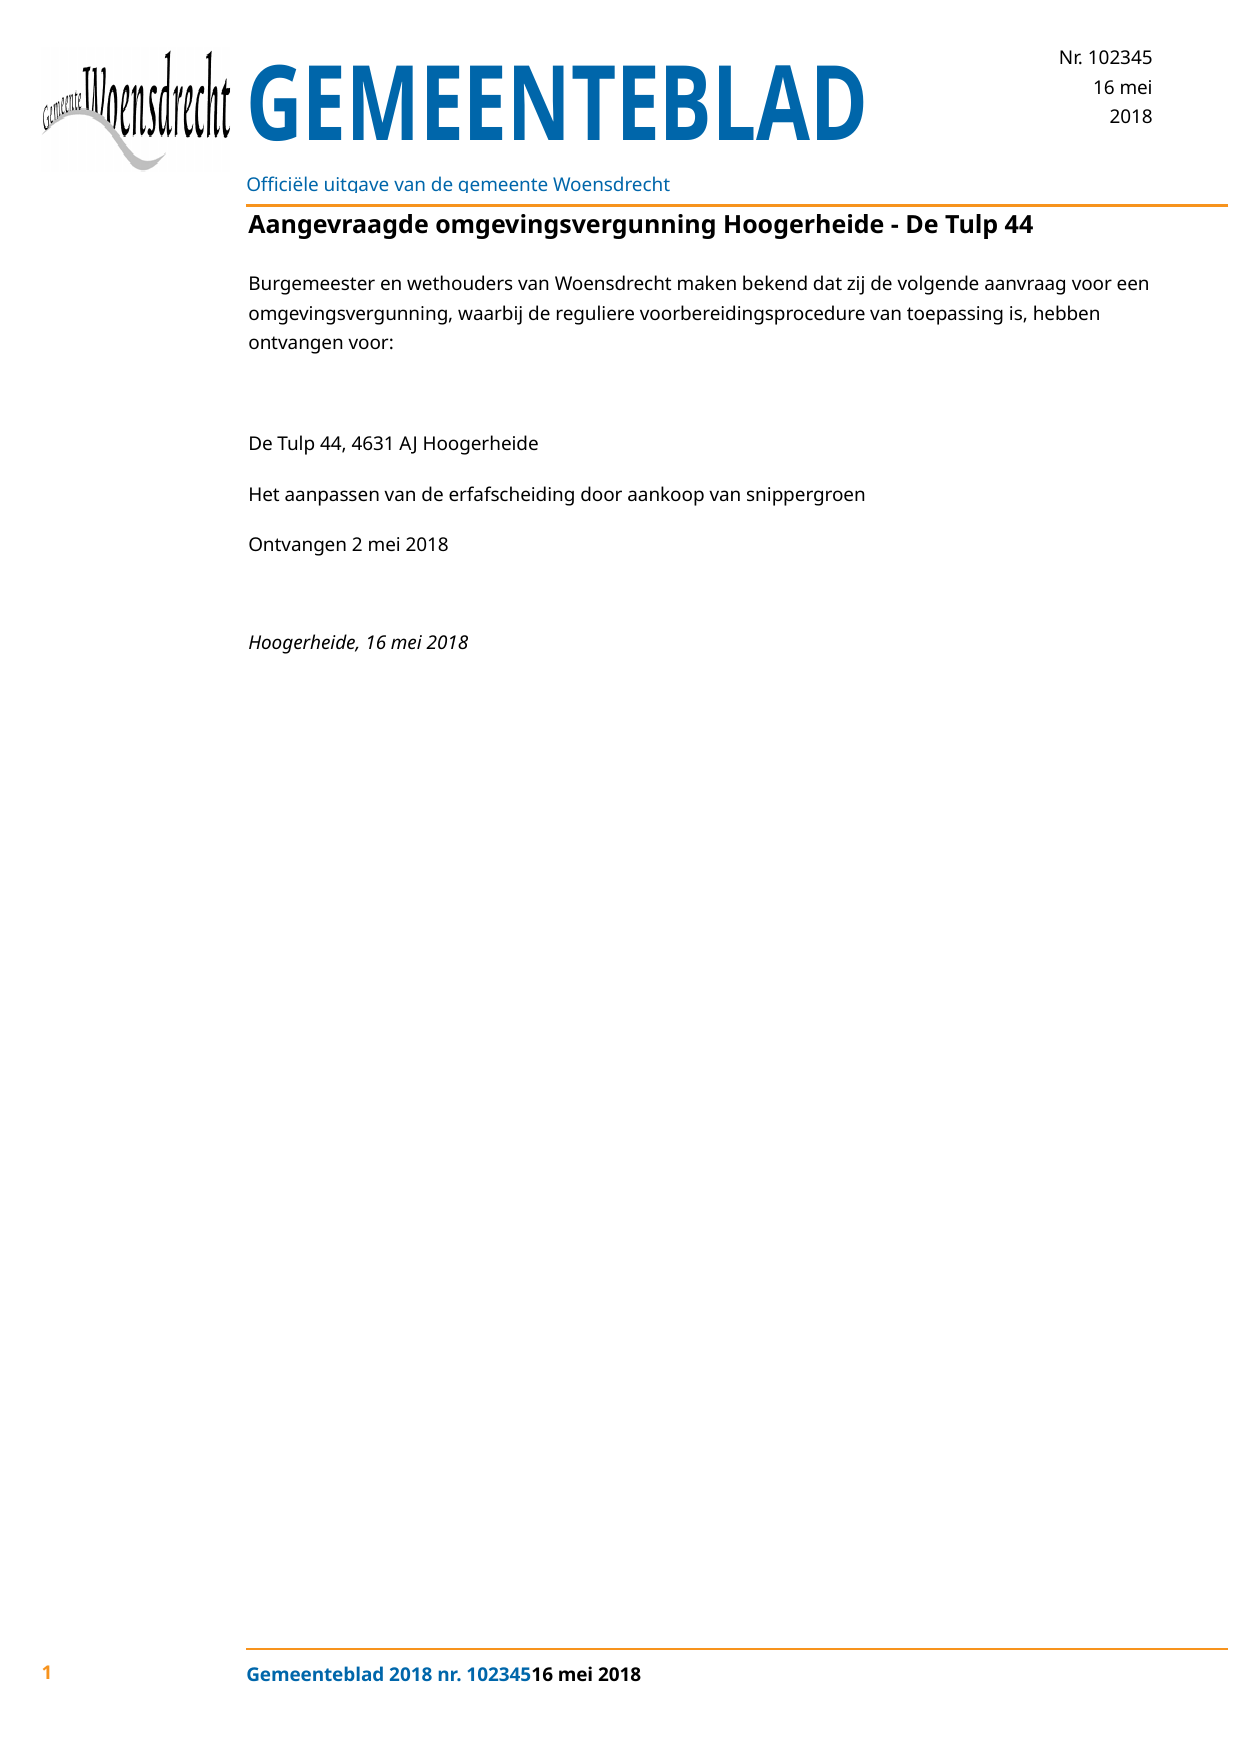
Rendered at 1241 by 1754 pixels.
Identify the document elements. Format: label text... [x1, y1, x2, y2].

text Ontvangen 2 mei 2018 [248, 531, 1152, 557]
text Het aanpassen van de erfafscheiding door aankoop van snippergroen [248, 481, 1152, 506]
text Aangevraagde omgevingsvergunning Hoogerheide - De Tulp 44 [248, 207, 1152, 241]
text De Tulp 44, 4631 AJ Hoogerheide [248, 430, 1152, 456]
text Burgemeester en wethouders van Woensdrecht maken bekend dat zij de volgende aanvraag voor een omgevingsvergunning, waarbij de reguliere voorbereidingsprocedure van toepassing is, hebben ontvangen voor: [248, 270, 1152, 355]
picture [41, 47, 231, 172]
text Hoogerheide, 16 mei 2018 [248, 629, 1152, 655]
